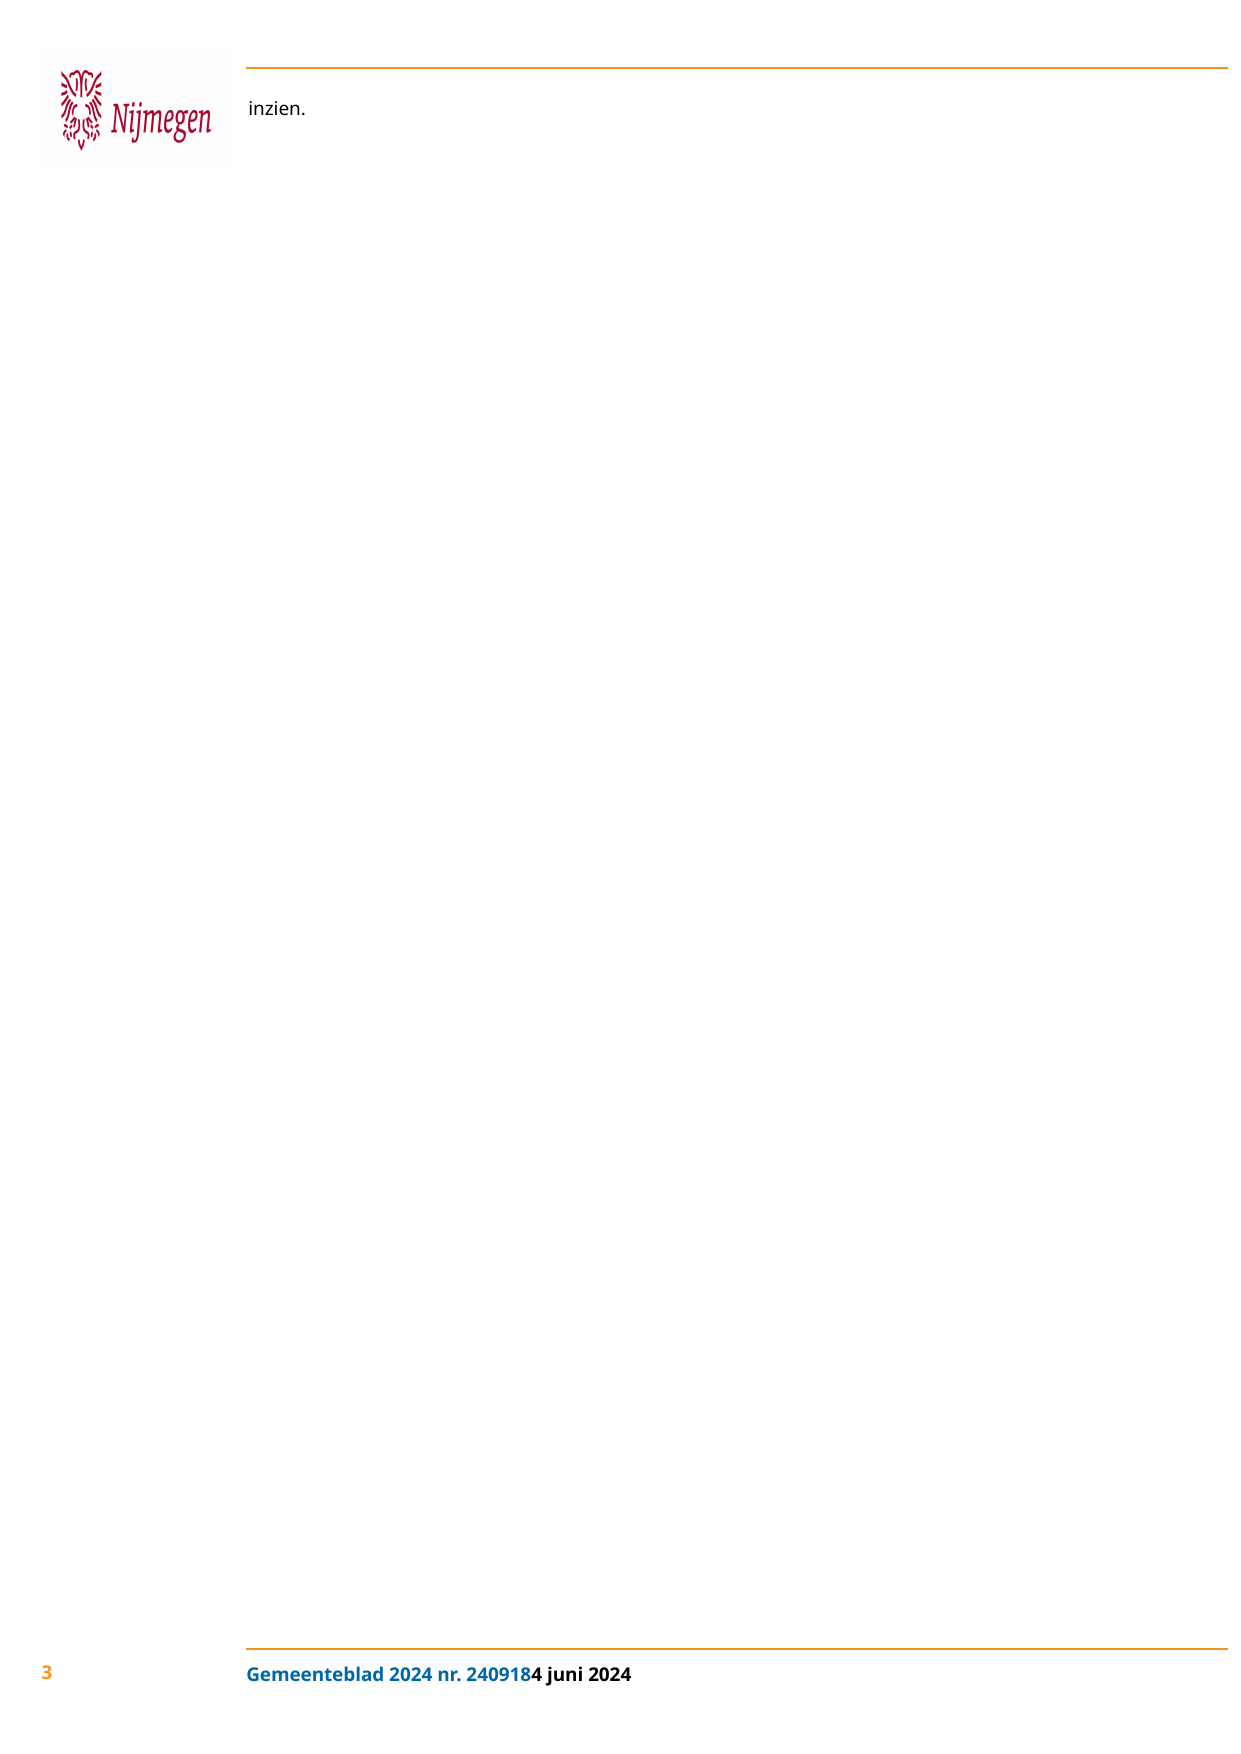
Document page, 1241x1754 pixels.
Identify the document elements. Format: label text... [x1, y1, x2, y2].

text inzien. [248, 95, 1152, 121]
picture [41, 47, 231, 172]
